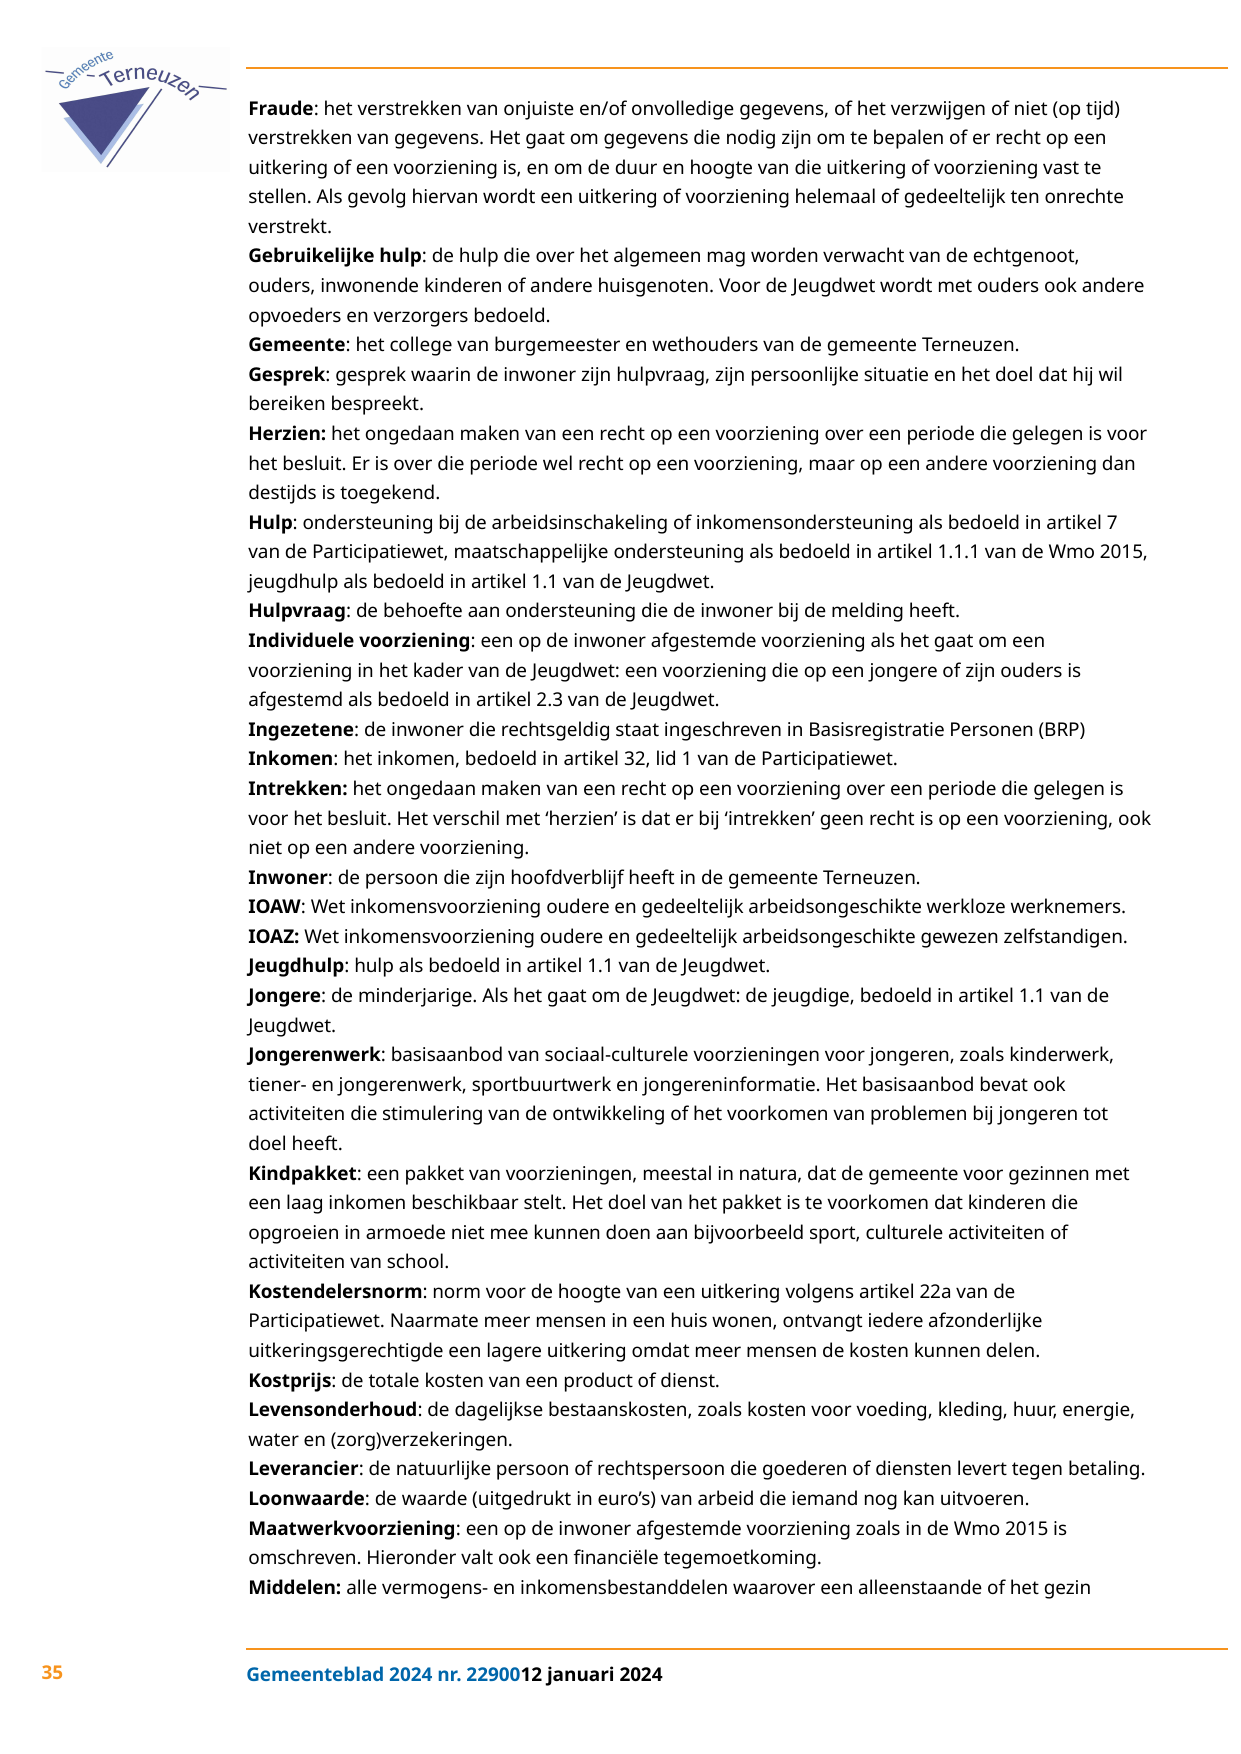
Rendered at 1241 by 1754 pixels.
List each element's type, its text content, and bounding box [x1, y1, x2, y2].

text Kostendelersnorm: norm voor de hoogte van een uitkering volgens artikel 22a van de Participatiewet. Naarmate meer mensen in een huis wonen, ontvangt iedere afzonderlijke uitkeringsgerechtigde een lagere uitkering omdat meer mensen de kosten kunnen delen. [248, 1278, 1152, 1363]
text Hulp: ondersteuning bij de arbeidsinschakeling of inkomensondersteuning als bedoeld in artikel 7 van de Participatiewet, maatschappelijke ondersteuning als bedoeld in artikel 1.1.1 van de Wmo 2015, jeugdhulp als bedoeld in artikel 1.1 van de Jeugdwet. [248, 509, 1152, 594]
text IOAW: Wet inkomensvoorziening oudere en gedeeltelijk arbeidsongeschikte werkloze werknemers. [248, 893, 1152, 919]
text Fraude: het verstrekken van onjuiste en/of onvolledige gegevens, of het verzwijgen of niet (op tijd) verstrekken van gegevens. Het gaat om gegevens die nodig zijn om te bepalen of er recht op een uitkering of een voorziening is, en om de duur en hoogte van die uitkering of voorziening vast te stellen. Als gevolg hiervan wordt een uitkering of voorziening helemaal of gedeeltelijk ten onrechte verstrekt. [248, 95, 1152, 239]
text Middelen: alle vermogens- en inkomensbestanddelen waarover een alleenstaande of het gezin [248, 1574, 1152, 1600]
text Intrekken: het ongedaan maken van een recht op een voorziening over een periode die gelegen is voor het besluit. Het verschil met ‘herzien’ is dat er bij ‘intrekken’ geen recht is op een voorziening, ook niet op een andere voorziening. [248, 775, 1152, 860]
text Leverancier: de natuurlijke persoon of rechtspersoon die goederen of diensten levert tegen betaling. [248, 1456, 1152, 1481]
text Herzien: het ongedaan maken van een recht op een voorziening over een periode die gelegen is voor het besluit. Er is over die periode wel recht op een voorziening, maar op een andere voorziening dan destijds is toegekend. [248, 420, 1152, 505]
text Hulpvraag: de behoefte aan ondersteuning die de inwoner bij de melding heeft. [248, 598, 1152, 623]
text IOAZ: Wet inkomensvoorziening oudere en gedeeltelijk arbeidsongeschikte gewezen zelfstandigen. [248, 923, 1152, 949]
text Individuele voorziening: een op de inwoner afgestemde voorziening als het gaat om een voorziening in het kader van de Jeugdwet: een voorziening die op een jongere of zijn ouders is afgestemd als bedoeld in artikel 2.3 van de Jeugdwet. [248, 627, 1152, 712]
text Gebruikelijke hulp: de hulp die over het algemeen mag worden verwacht van de echtgenoot, ouders, inwonende kinderen of andere huisgenoten. Voor de Jeugdwet wordt met ouders ook andere opvoeders en verzorgers bedoeld. [248, 243, 1152, 328]
text Kostprijs: de totale kosten van een product of dienst. [248, 1367, 1152, 1393]
text Maatwerkvoorziening: een op de inwoner afgestemde voorziening zoals in de Wmo 2015 is omschreven. Hieronder valt ook een financiële tegemoetkoming. [248, 1515, 1152, 1570]
text Jeugdhulp: hulp als bedoeld in artikel 1.1 van de Jeugdwet. [248, 953, 1152, 978]
text Gemeente: het college van burgemeester en wethouders van de gemeente Terneuzen. [248, 331, 1152, 357]
text Ingezetene: de inwoner die rechtsgeldig staat ingeschreven in Basisregistratie Personen (BRP) [248, 716, 1152, 742]
text Gesprek: gesprek waarin de inwoner zijn hulpvraag, zijn persoonlijke situatie en het doel dat hij wil bereiken bespreekt. [248, 361, 1152, 416]
text Levensonderhoud: de dagelijkse bestaanskosten, zoals kosten voor voeding, kleding, huur, energie, water en (zorg)verzekeringen. [248, 1396, 1152, 1452]
text Jongere: de minderjarige. Als het gaat om de Jeugdwet: de jeugdige, bedoeld in artikel 1.1 van de Jeugdwet. [248, 982, 1152, 1038]
text Kindpakket: een pakket van voorzieningen, meestal in natura, dat de gemeente voor gezinnen met een laag inkomen beschikbaar stelt. Het doel van het pakket is te voorkomen dat kinderen die opgroeien in armoede niet mee kunnen doen aan bijvoorbeeld sport, culturele activiteiten of activiteiten van school. [248, 1160, 1152, 1274]
text Jongerenwerk: basisaanbod van sociaal-culturele voorzieningen voor jongeren, zoals kinderwerk, tiener- en jongerenwerk, sportbuurtwerk en jongereninformatie. Het basisaanbod bevat ook activiteiten die stimulering van de ontwikkeling of het voorkomen van problemen bij jongeren tot doel heeft. [248, 1041, 1152, 1156]
text Inkomen: het inkomen, bedoeld in artikel 32, lid 1 van de Participatiewet. [248, 746, 1152, 771]
text Loonwaarde: de waarde (uitgedrukt in euro’s) van arbeid die iemand nog kan uitvoeren. [248, 1485, 1152, 1511]
text Inwoner: de persoon die zijn hoofdverblijf heeft in de gemeente Terneuzen. [248, 864, 1152, 890]
picture [41, 47, 231, 172]
